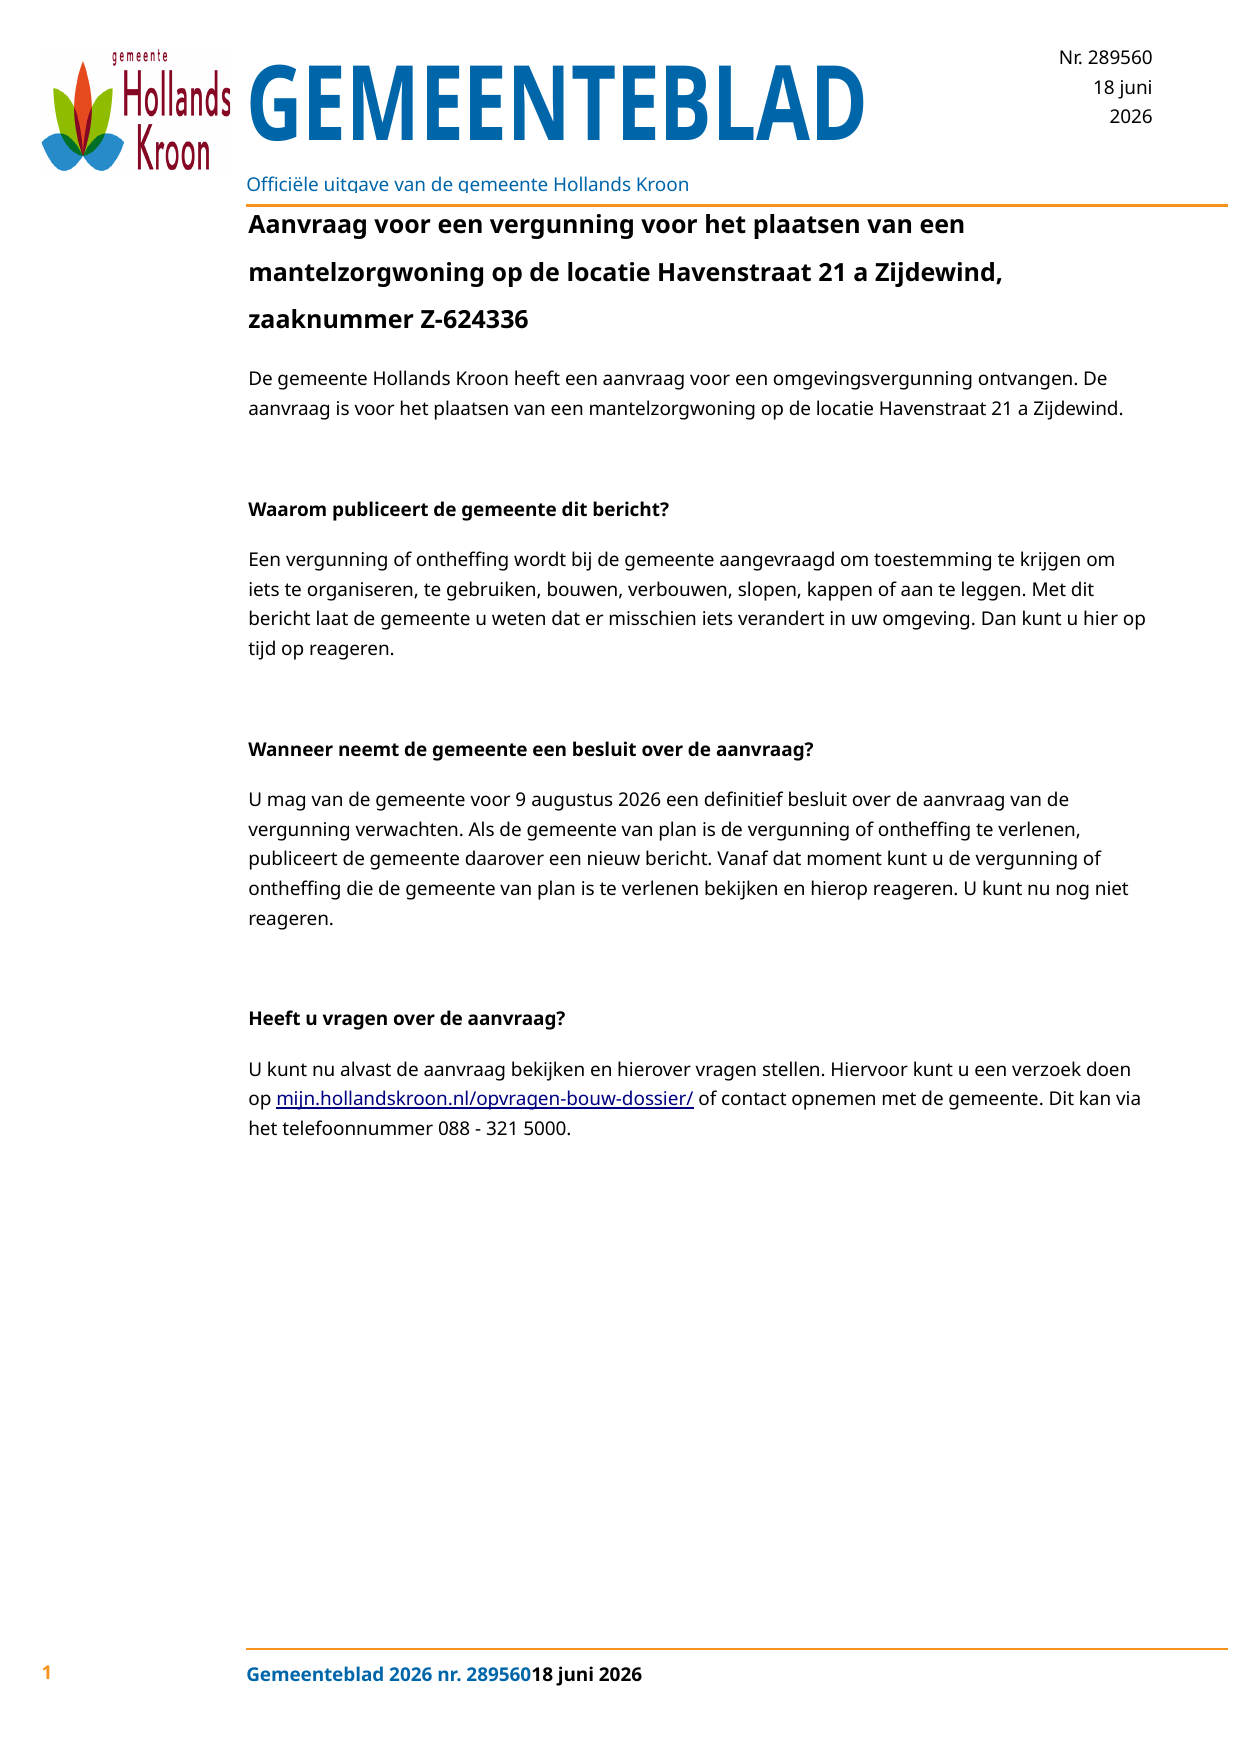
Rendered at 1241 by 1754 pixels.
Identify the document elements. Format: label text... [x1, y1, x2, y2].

text Een vergunning of ontheffing wordt bij de gemeente aangevraagd om toestemming te krijgen om iets te organiseren, te gebruiken, bouwen, verbouwen, slopen, kappen of aan te leggen. Met dit bericht laat de gemeente u weten dat er misschien iets verandert in uw omgeving. Dan kunt u hier op tijd op reageren. [248, 546, 1152, 661]
text Aanvraag voor een vergunning voor het plaatsen van een mantelzorgwoning op de locatie Havenstraat 21 a Zijdewind, zaaknummer Z-624336 [248, 207, 1152, 336]
text Waarom publiceert de gemeente dit bericht? [248, 496, 1152, 522]
text Heeft u vragen over de aanvraag? [248, 1006, 1152, 1031]
text Wanneer neemt de gemeente een besluit over de aanvraag? [248, 736, 1152, 762]
text U kunt nu alvast de aanvraag bekijken en hierover vragen stellen. Hiervoor kunt u een verzoek doen op mijn.hollandskroon.nl/opvragen-bouw-dossier/ of contact opnemen met de gemeente. Dit kan via het telefoonnummer 088 - 321 5000. [248, 1056, 1152, 1141]
picture [41, 47, 231, 172]
text De gemeente Hollands Kroon heeft een aanvraag voor een omgevingsvergunning ontvangen. De aanvraag is voor het plaatsen van een mantelzorgwoning op de locatie Havenstraat 21 a Zijdewind. [248, 366, 1152, 421]
text U mag van de gemeente voor 9 augustus 2026 een definitief besluit over de aanvraag van de vergunning verwachten. Als de gemeente van plan is de vergunning of ontheffing te verlenen, publiceert de gemeente daarover een nieuw bericht. Vanaf dat moment kunt u de vergunning of ontheffing die de gemeente van plan is te verlenen bekijken en hierop reageren. U kunt nu nog niet reageren. [248, 786, 1152, 930]
